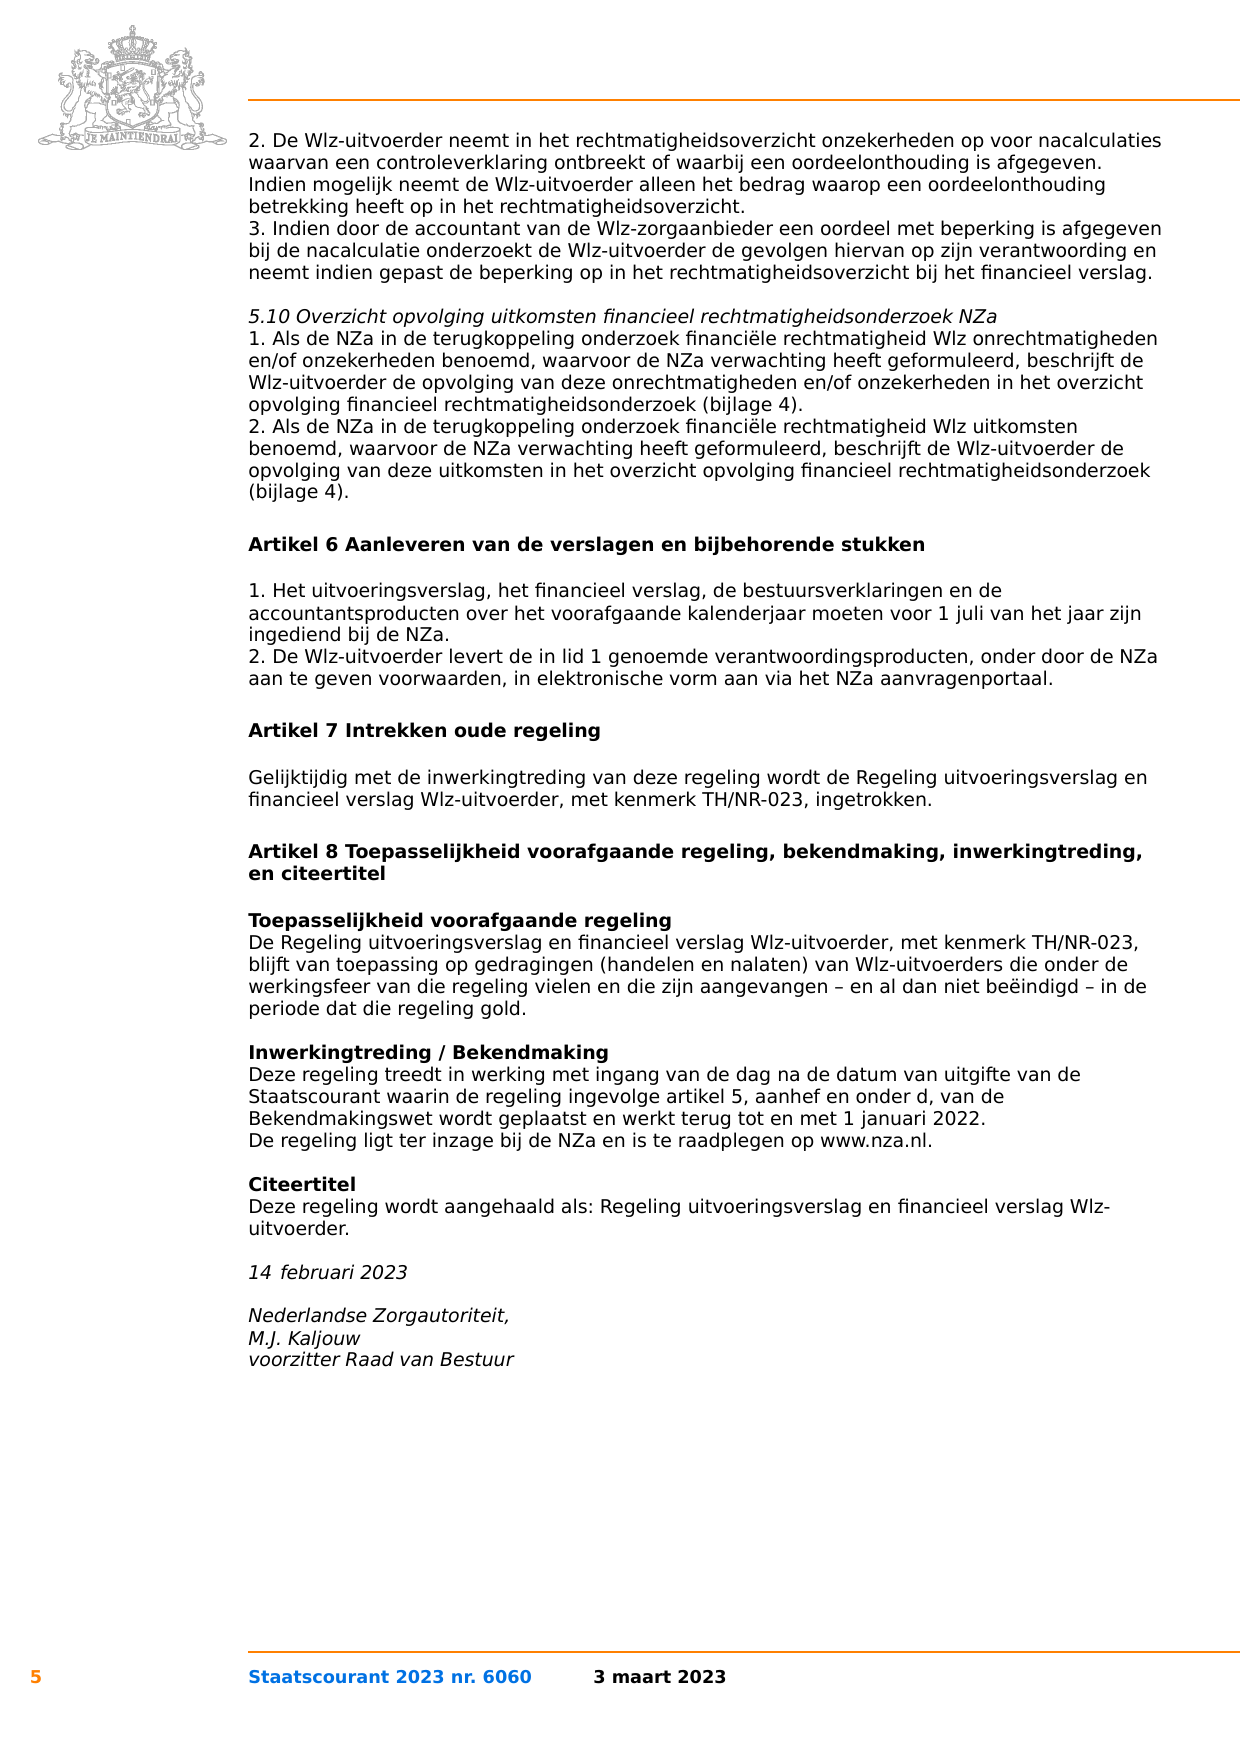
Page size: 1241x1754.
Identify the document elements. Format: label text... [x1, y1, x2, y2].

subtitle Artikel 6 Aanleveren van de verslagen en bijbehorende stukken [248, 533, 1163, 555]
text 14 februari 2023 [248, 1262, 1163, 1283]
text 2. De Wlz-uitvoerder levert de in lid 1 genoemde verantwoordingsproducten, onder door de NZa aan te geven voorwaarden, in elektronische vorm aan via het NZa aanvragenportaal. [248, 646, 1163, 690]
text De regeling ligt ter inzage bij de NZa en is te raadplegen op www.nza.nl. [248, 1130, 1163, 1152]
subtitle Citeertitel [248, 1174, 1163, 1196]
text 2. Als de NZa in de terugkoppeling onderzoek financiële rechtmatigheid Wlz uitkomsten benoemd, waarvoor de NZa verwachting heeft geformuleerd, beschrijft de Wlz-uitvoerder de opvolging van deze uitkomsten in het overzicht opvolging financieel rechtmatigheidsonderzoek (bijlage 4). [248, 416, 1163, 503]
subtitle Inwerkingtreding / Bekendmaking [248, 1042, 1163, 1064]
subtitle Artikel 8 Toepasselijkheid voorafgaande regeling, bekendmaking, inwerkingtreding, en citeertitel [248, 841, 1163, 885]
text Deze regeling treedt in werking met ingang van de dag na de datum van uitgifte van de Staatscourant waarin de regeling ingevolge artikel 5, aanhef en onder d, van de Bekendmakingswet wordt geplaatst en werkt terug tot en met 1 januari 2022. [248, 1064, 1163, 1130]
text Nederlandse Zorgautoriteit, M.J. Kaljouw voorzitter Raad van Bestuur [248, 1305, 1163, 1371]
text 2. De Wlz-uitvoerder neemt in het rechtmatigheidsoverzicht onzekerheden op voor nacalculaties waarvan een controleverklaring ontbreekt of waarbij een oordeelonthouding is afgegeven. Indien mogelijk neemt de Wlz-uitvoerder alleen het bedrag waarop een oordeelonthouding betrekking heeft op in het rechtmatigheidsoverzicht. [248, 130, 1163, 218]
subtitle 5.10 Overzicht opvolging uitkomsten financieel rechtmatigheidsonderzoek NZa [248, 306, 1163, 328]
text 1. Het uitvoeringsverslag, het financieel verslag, de bestuursverklaringen en de accountantsproducten over het voorafgaande kalenderjaar moeten voor 1 juli van het jaar zijn ingediend bij de NZa. [248, 580, 1163, 646]
text Gelijktijdig met de inwerkingtreding van deze regeling wordt de Regeling uitvoeringsverslag en financieel verslag Wlz-uitvoerder, met kenmerk TH/NR-023, ingetrokken. [248, 767, 1163, 811]
text De Regeling uitvoeringsverslag en financieel verslag Wlz-uitvoerder, met kenmerk TH/NR-023, blijft van toepassing op gedragingen (handelen en nalaten) van Wlz-uitvoerders die onder de werkingsfeer van die regeling vielen en die zijn aangevangen – en al dan niet beëindigd – in de periode dat die regeling gold. [248, 932, 1163, 1020]
subtitle Toepasselijkheid voorafgaande regeling [248, 910, 1163, 932]
text 1. Als de NZa in de terugkoppeling onderzoek financiële rechtmatigheid Wlz onrechtmatigheden en/of onzekerheden benoemd, waarvoor de NZa verwachting heeft geformuleerd, beschrijft de Wlz-uitvoerder de opvolging van deze onrechtmatigheden en/of onzekerheden in het overzicht opvolging financieel rechtmatigheidsonderzoek (bijlage 4). [248, 328, 1163, 416]
subtitle Artikel 7 Intrekken oude regeling [248, 720, 1163, 742]
text 3. Indien door de accountant van de Wlz-zorgaanbieder een oordeel met beperking is afgegeven bij de nacalculatie onderzoekt de Wlz-uitvoerder de gevolgen hiervan op zijn verantwoording en neemt indien gepast de beperking op in het rechtmatigheidsoverzicht bij het financieel verslag. [248, 218, 1163, 284]
text Deze regeling wordt aangehaald als: Regeling uitvoeringsverslag en financieel verslag Wlz-uitvoerder. [248, 1196, 1163, 1240]
picture [38, 25, 227, 150]
